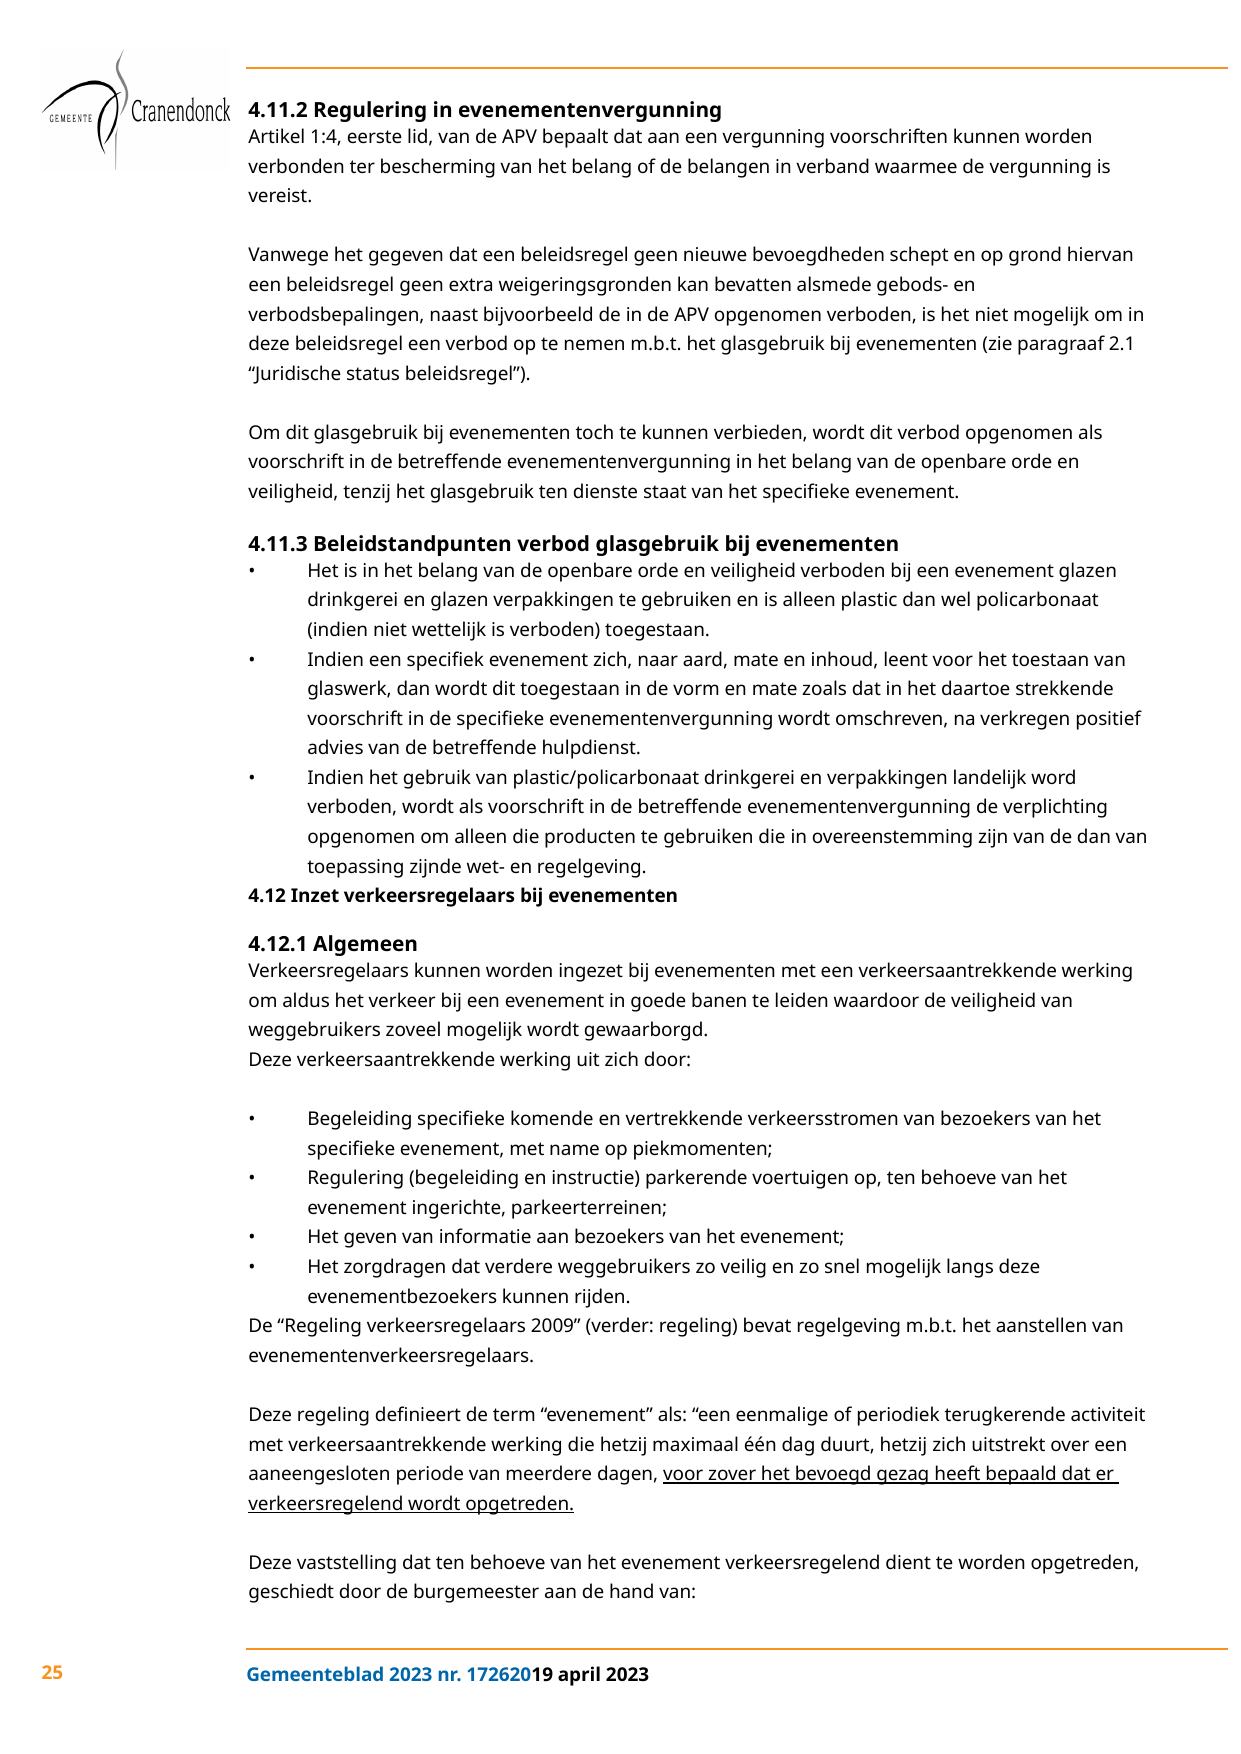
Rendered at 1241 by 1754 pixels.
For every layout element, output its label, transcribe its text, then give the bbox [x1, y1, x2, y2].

text 4.12 Inzet verkeersregelaars bij evenementen [248, 882, 1152, 908]
text Artikel 1:4, eerste lid, van de APV bepaalt dat aan een vergunning voorschriften kunnen worden verbonden ter bescherming van het belang of de belangen in verband waarmee de vergunning is vereist. [248, 123, 1152, 208]
list Indien het gebruik van plastic/policarbonaat drinkgerei en verpakkingen landelijk word verboden, wordt als voorschrift in de betreffende evenementenvergunning de verplichting opgenomen om alleen die producten te gebruiken die in overeenstemming zijn van de dan van toepassing zijnde wet- en regelgeving. [248, 764, 1152, 879]
text Vanwege het gegeven dat een beleidsregel geen nieuwe bevoegdheden schept en op grond hiervan een beleidsregel geen extra weigeringsgronden kan bevatten alsmede gebods- en verbodsbepalingen, naast bijvoorbeeld de in de APV opgenomen verboden, is het niet mogelijk om in deze beleidsregel een verbod op te nemen m.b.t. het glasgebruik bij evenementen (zie paragraaf 2.1 “Juridische status beleidsregel”). [248, 242, 1152, 386]
text Deze verkeersaantrekkende werking uit zich door: [248, 1046, 1152, 1072]
text Deze vaststelling dat ten behoeve van het evenement verkeersregelend dient te worden opgetreden, geschiedt door de burgemeester aan de hand van: [248, 1549, 1152, 1604]
text 4.12.1 Algemeen [248, 929, 1152, 957]
text 4.11.2 Regulering in evenementenvergunning [248, 95, 1152, 123]
list Het geven van informatie aan bezoekers van het evenement; [248, 1224, 1152, 1249]
list Indien een specifiek evenement zich, naar aard, mate en inhoud, leent voor het toestaan van glaswerk, dan wordt dit toegestaan in de vorm en mate zoals dat in het daartoe strekkende voorschrift in de specifieke evenementenvergunning wordt omschreven, na verkregen positief advies van de betreffende hulpdienst. [248, 646, 1152, 760]
list Het is in het belang van de openbare orde en veiligheid verboden bij een evenement glazen drinkgerei en glazen verpakkingen te gebruiken en is alleen plastic dan wel policarbonaat (indien niet wettelijk is verboden) toegestaan. [248, 557, 1152, 642]
text Om dit glasgebruik bij evenementen toch te kunnen verbieden, wordt dit verbod opgenomen als voorschrift in de betreffende evenementenvergunning in het belang van de openbare orde en veiligheid, tenzij het glasgebruik ten dienste staat van het specifieke evenement. [248, 419, 1152, 504]
list Begeleiding specifieke komende en vertrekkende verkeersstromen van bezoekers van het specifieke evenement, met name op piekmomenten; [248, 1105, 1152, 1161]
list Regulering (begeleiding en instructie) parkerende voertuigen op, ten behoeve van het evenement ingerichte, parkeerterreinen; [248, 1164, 1152, 1220]
list Het zorgdragen dat verdere weggebruikers zo veilig en zo snel mogelijk langs deze evenementbezoekers kunnen rijden. [248, 1253, 1152, 1309]
text De “Regeling verkeersregelaars 2009” (verder: regeling) bevat regelgeving m.b.t. het aanstellen van evenementenverkeersregelaars. [248, 1312, 1152, 1368]
picture [41, 47, 231, 172]
text Deze regeling definieert de term “evenement” als: “een eenmalige of periodiek terugkerende activiteit met verkeersaantrekkende werking die hetzij maximaal één dag duurt, hetzij zich uitstrekt over een aaneengesloten periode van meerdere dagen, voor zover het bevoegd gezag heeft bepaald dat er verkeersregelend wordt opgetreden. [248, 1401, 1152, 1516]
text Verkeersregelaars kunnen worden ingezet bij evenementen met een verkeersaantrekkende werking om aldus het verkeer bij een evenement in goede banen te leiden waardoor de veiligheid van weggebruikers zoveel mogelijk wordt gewaarborgd. [248, 957, 1152, 1042]
text 4.11.3 Beleidstandpunten verbod glasgebruik bij evenementen [248, 529, 1152, 557]
